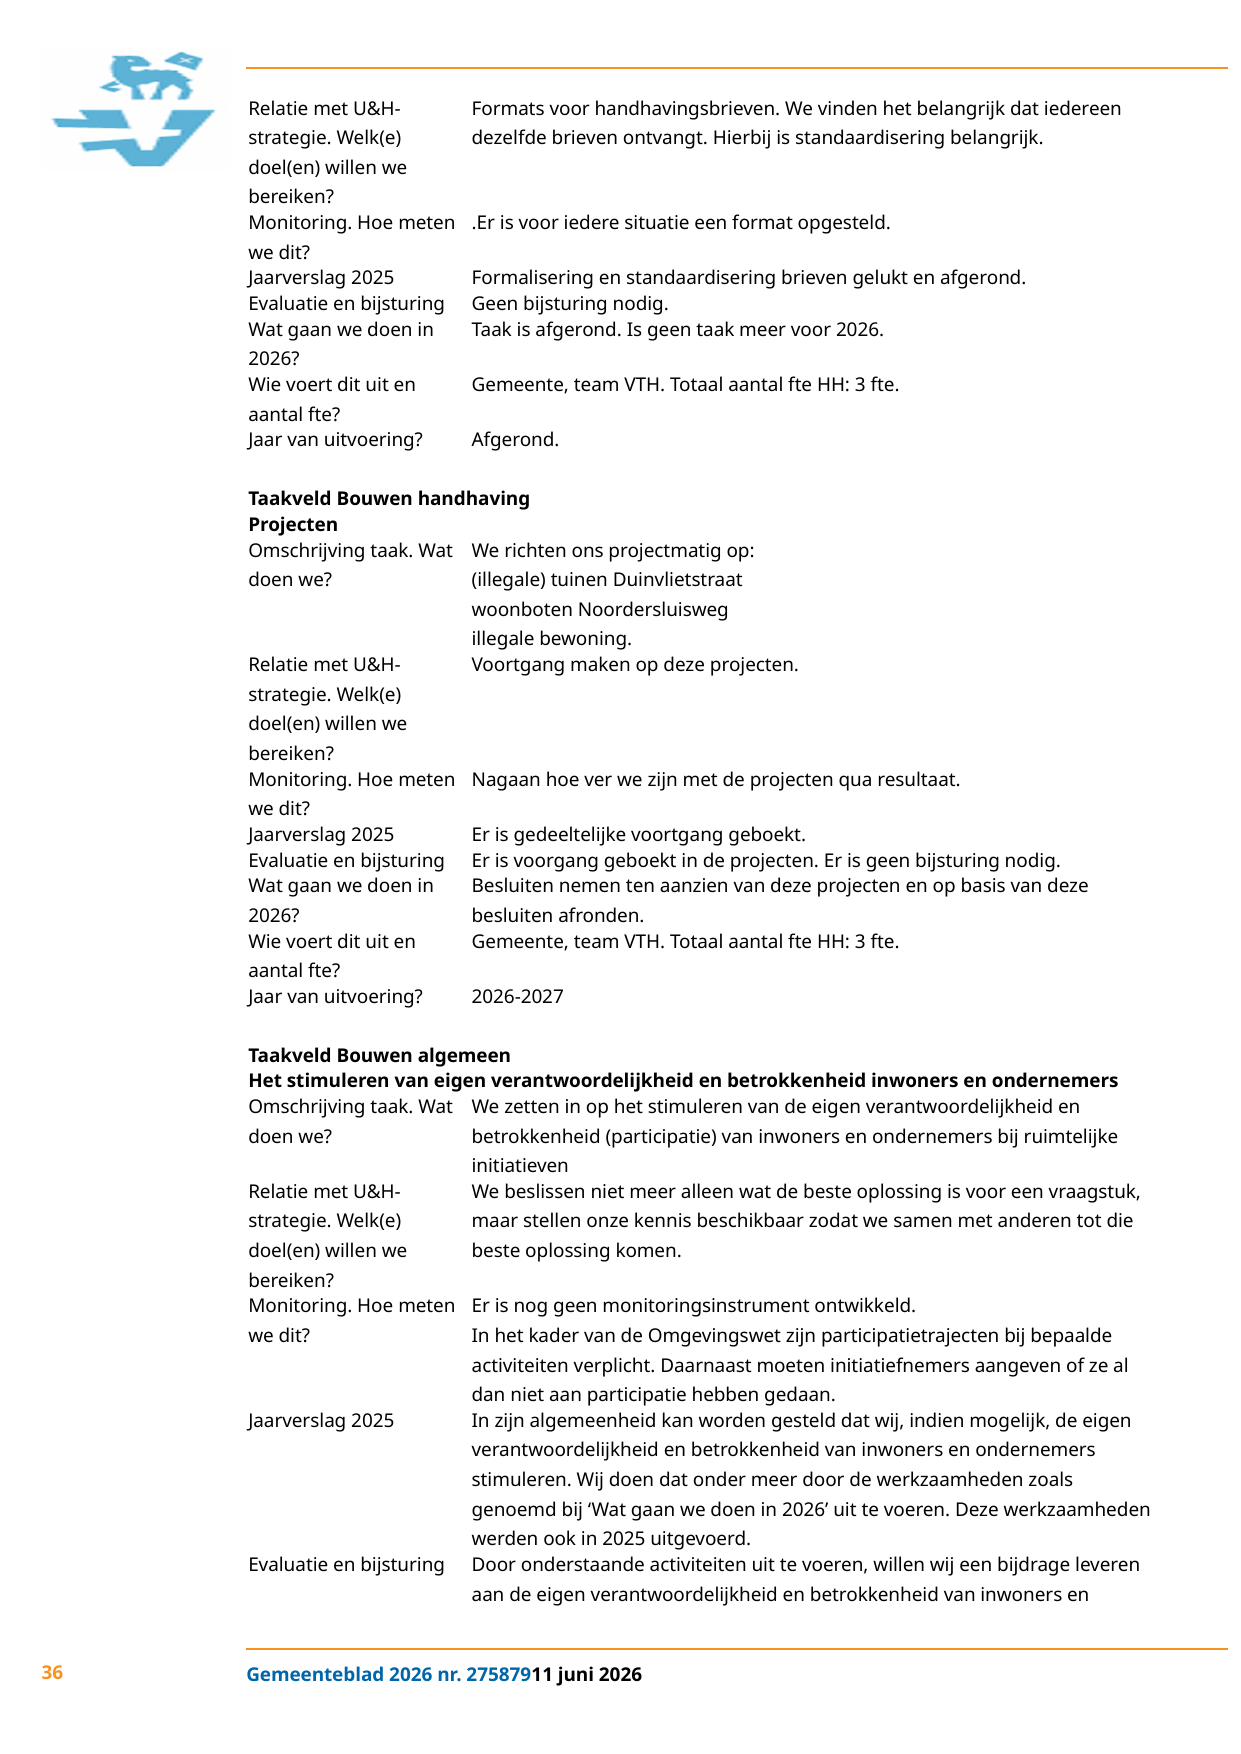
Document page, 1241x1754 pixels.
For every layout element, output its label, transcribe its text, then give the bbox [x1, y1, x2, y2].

table_cell Relatie met U&H-strategie. Welk(e) doel(en) willen we bereiken? [248, 651, 471, 766]
table_cell Evaluatie en bijsturing [248, 1551, 471, 1606]
table_cell Evaluatie en bijsturing [248, 847, 471, 872]
table_cell Wat gaan we doen in 2026? [248, 873, 471, 928]
table_cell .Er is voor iedere situatie een format opgesteld. [471, 209, 1152, 264]
table_cell Wie voert dit uit en aantal fte? [248, 371, 471, 427]
table_cell Het stimuleren van eigen verantwoordelijkheid en betrokkenheid inwoners en ondernemers [248, 1068, 1152, 1093]
table_cell Jaarverslag 2025 [248, 1407, 471, 1551]
table_cell Monitoring. Hoe meten we dit? [248, 209, 471, 264]
table_cell Relatie met U&H-strategie. Welk(e) doel(en) willen we bereiken? [248, 95, 471, 209]
table_cell Taak is afgerond. Is geen taak meer voor 2026. [471, 316, 1152, 371]
table_cell Besluiten nemen ten aanzien van deze projecten en op basis van deze besluiten afronden. [471, 873, 1152, 928]
table_cell Jaarverslag 2025 [248, 821, 471, 847]
table_cell We beslissen niet meer alleen wat de beste oplossing is voor een vraagstuk, maar stellen onze kennis beschikbaar zodat we samen met anderen tot die beste oplossing komen. [471, 1178, 1152, 1293]
table_cell Jaarverslag 2025 [248, 265, 471, 290]
table_cell Formats voor handhavingsbrieven. We vinden het belangrijk dat iedereen dezelfde brieven ontvangt. Hierbij is standaardisering belangrijk. [471, 95, 1152, 209]
table_header Taakveld Bouwen handhaving [248, 485, 1152, 511]
table_cell Projecten [248, 511, 1152, 537]
table_cell Monitoring. Hoe meten we dit? [248, 1293, 471, 1407]
table_cell We richten ons projectmatig op: (illegale) tuinen Duinvlietstraat woonboten Noordersluisweg illegale bewoning. [471, 537, 1152, 651]
table_cell Door onderstaande activiteiten uit te voeren, willen wij een bijdrage leveren aan de eigen verantwoordelijkheid en betrokkenheid van inwoners en [471, 1551, 1152, 1606]
table_cell Gemeente, team VTH. Totaal aantal fte HH: 3 fte. [471, 928, 1152, 983]
table_cell Omschrijving taak. Wat doen we? [248, 1093, 471, 1178]
table_cell Voortgang maken op deze projecten. [471, 651, 1152, 766]
table_cell We zetten in op het stimuleren van de eigen verantwoordelijkheid en betrokkenheid (participatie) van inwoners en ondernemers bij ruimtelijke initiatieven [471, 1093, 1152, 1178]
table_cell 2026-2027 [471, 983, 1152, 1009]
table_cell Nagaan hoe ver we zijn met de projecten qua resultaat. [471, 766, 1152, 821]
table_cell Jaar van uitvoering? [248, 427, 471, 452]
table_cell Er is nog geen monitoringsinstrument ontwikkeld. In het kader van de Omgevingswet zijn participatietrajecten bij bepaalde activiteiten verplicht. Daarnaast moeten initiatiefnemers aangeven of ze al dan niet aan participatie hebben gedaan. [471, 1293, 1152, 1407]
table_cell Wie voert dit uit en aantal fte? [248, 928, 471, 983]
table_cell Formalisering en standaardisering brieven gelukt en afgerond. [471, 265, 1152, 290]
table_cell Evaluatie en bijsturing [248, 290, 471, 316]
table_cell Geen bijsturing nodig. [471, 290, 1152, 316]
table_cell Relatie met U&H-strategie. Welk(e) doel(en) willen we bereiken? [248, 1178, 471, 1293]
table_cell Afgerond. [471, 427, 1152, 452]
table_cell Omschrijving taak. Wat doen we? [248, 537, 471, 651]
table_header Taakveld Bouwen algemeen [248, 1042, 1152, 1067]
table_cell Wat gaan we doen in 2026? [248, 316, 471, 371]
picture [41, 47, 231, 172]
table_cell Er is voorgang geboekt in de projecten. Er is geen bijsturing nodig. [471, 847, 1152, 872]
table_cell Jaar van uitvoering? [248, 983, 471, 1009]
table_cell In zijn algemeenheid kan worden gesteld dat wij, indien mogelijk, de eigen verantwoordelijkheid en betrokkenheid van inwoners en ondernemers stimuleren. Wij doen dat onder meer door de werkzaamheden zoals genoemd bij ‘Wat gaan we doen in 2026’ uit te voeren. Deze werkzaamheden werden ook in 2025 uitgevoerd. [471, 1407, 1152, 1551]
table_cell Gemeente, team VTH. Totaal aantal fte HH: 3 fte. [471, 371, 1152, 427]
table_cell Monitoring. Hoe meten we dit? [248, 766, 471, 821]
table_cell Er is gedeeltelijke voortgang geboekt. [471, 821, 1152, 847]
